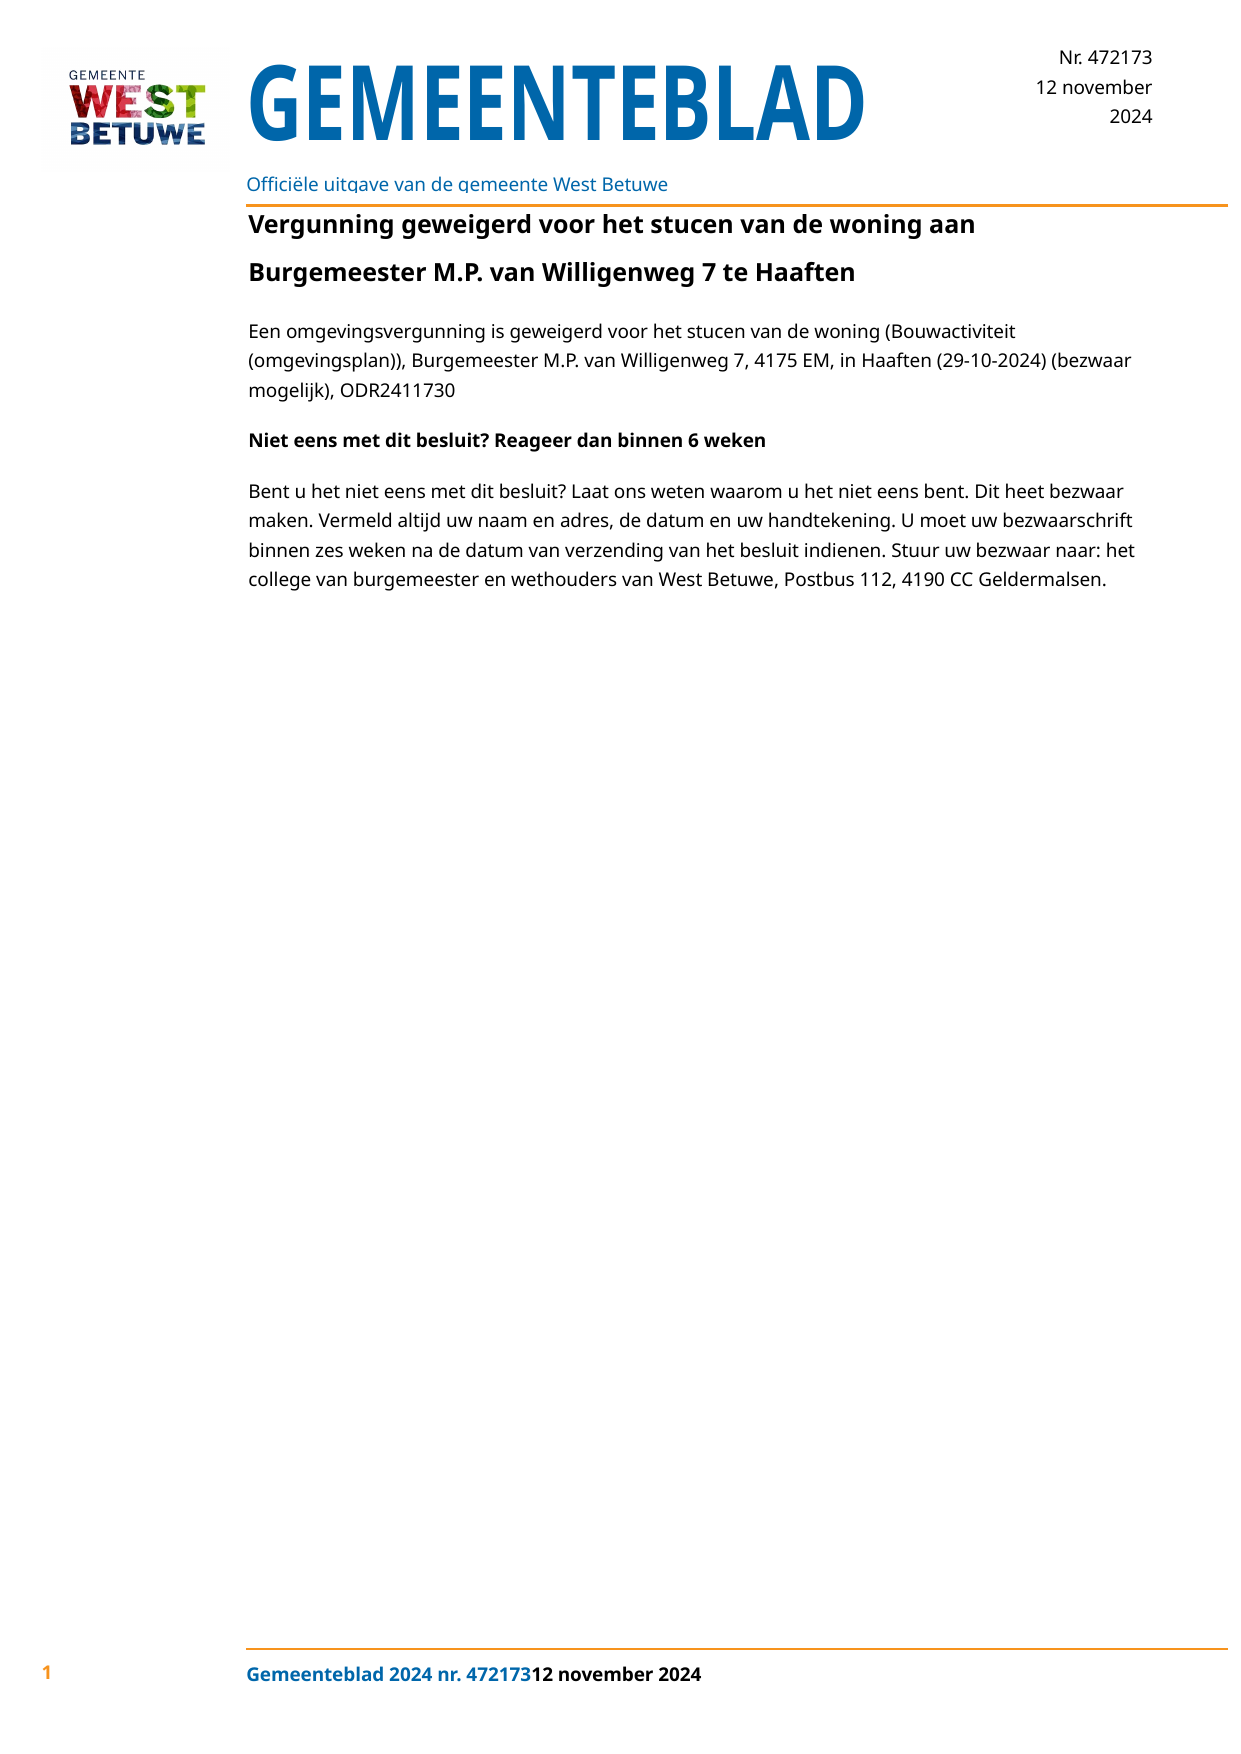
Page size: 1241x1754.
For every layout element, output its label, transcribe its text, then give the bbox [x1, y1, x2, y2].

text Niet eens met dit besluit? Reageer dan binnen 6 weken [248, 427, 1152, 453]
text Een omgevingsvergunning is geweigerd voor het stucen van de woning (Bouwactiviteit (omgevingsplan)), Burgemeester M.P. van Willigenweg 7, 4175 EM, in Haaften (29-10-2024) (bezwaar mogelijk), ODR2411730 [248, 318, 1152, 403]
picture [41, 47, 231, 172]
text Bent u het niet eens met dit besluit? Laat ons weten waarom u het niet eens bent. Dit heet bezwaar maken. Vermeld altijd uw naam en adres, de datum en uw handtekening. U moet uw bezwaarschrift binnen zes weken na de datum van verzending van het besluit indienen. Stuur uw bezwaar naar: het college van burgemeester en wethouders van West Betuwe, Postbus 112, 4190 CC Geldermalsen. [248, 478, 1152, 592]
text Vergunning geweigerd voor het stucen van de woning aan Burgemeester M.P. van Willigenweg 7 te Haaften [248, 207, 1152, 288]
